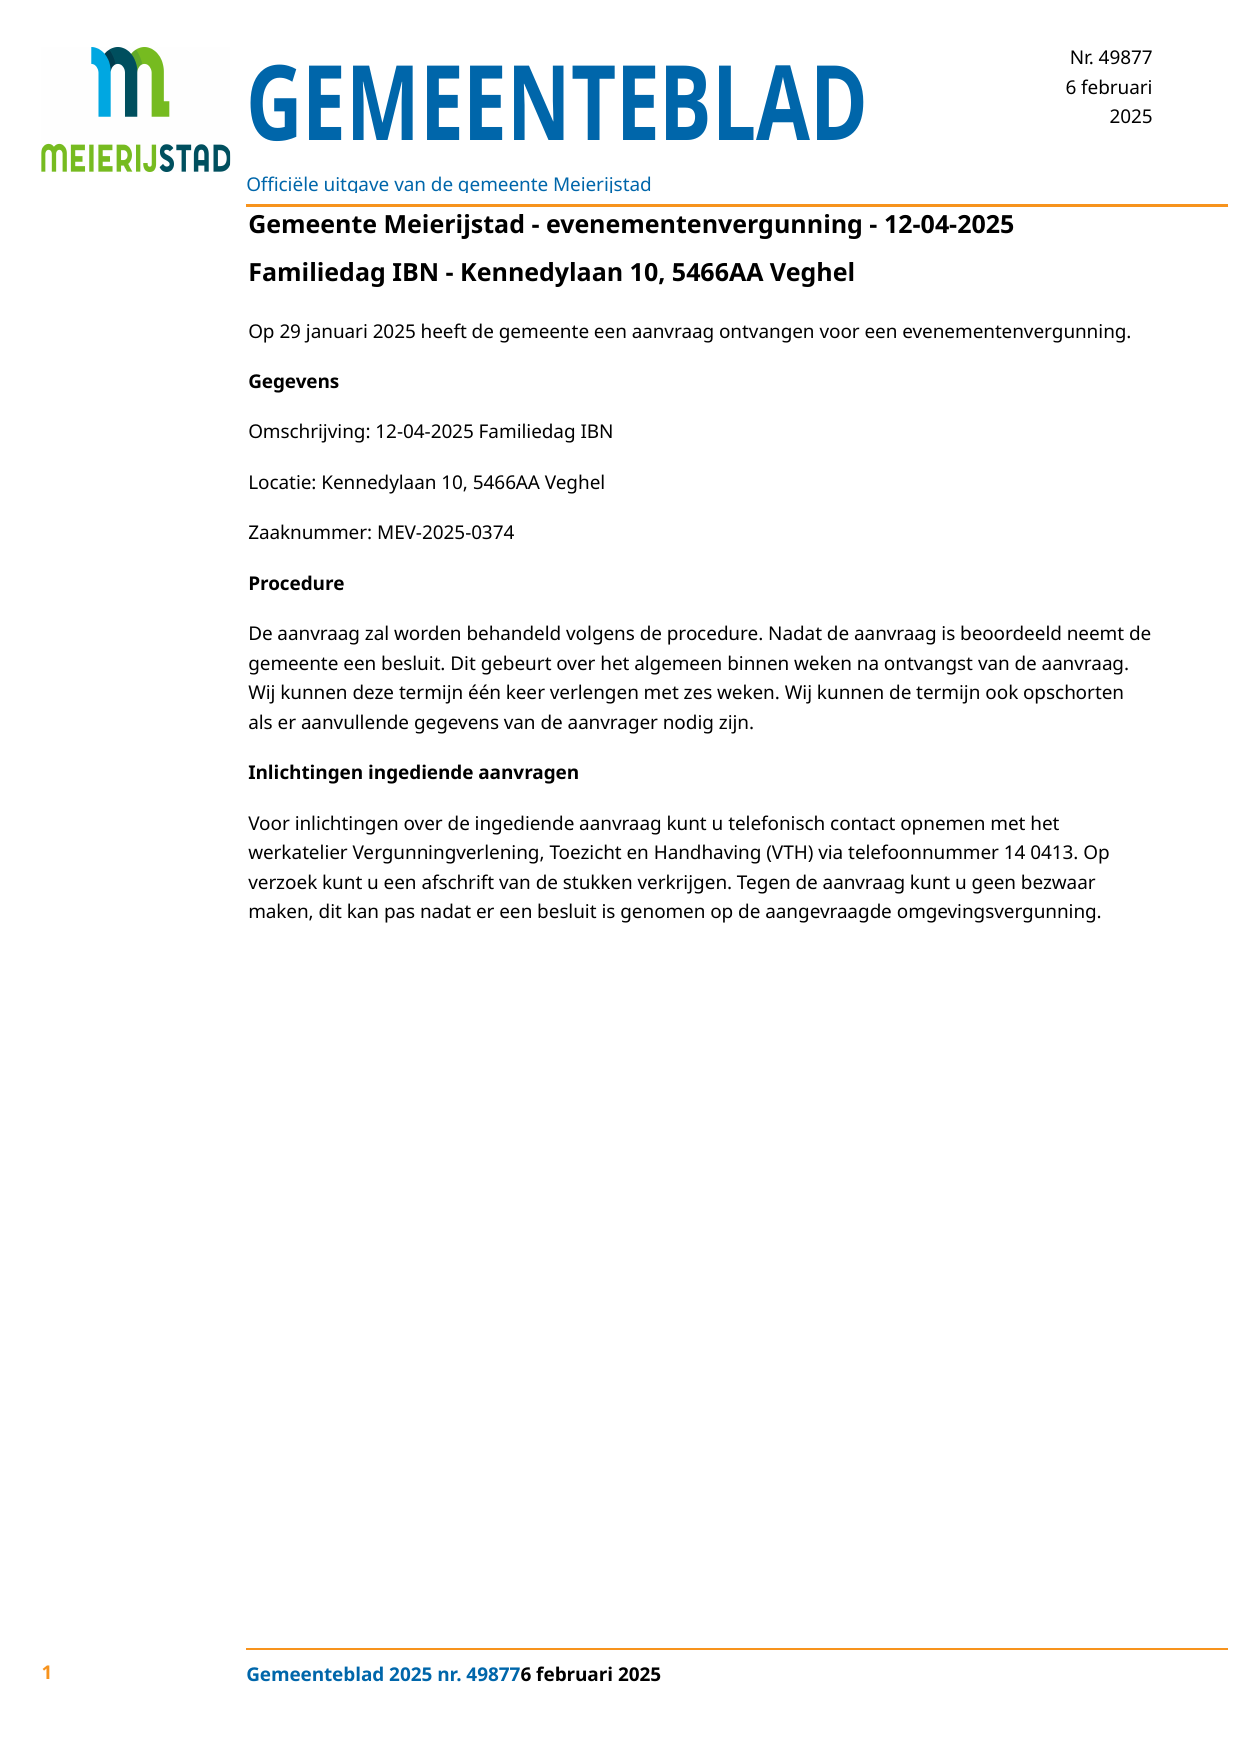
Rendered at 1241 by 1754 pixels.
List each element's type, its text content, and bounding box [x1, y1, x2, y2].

picture [41, 47, 231, 172]
text Omschrijving: 12-04-2025 Familiedag IBN [248, 419, 1152, 444]
text Zaaknummer: MEV-2025-0374 [248, 519, 1152, 545]
text De aanvraag zal worden behandeld volgens de procedure. Nadat de aanvraag is beoordeeld neemt de gemeente een besluit. Dit gebeurt over het algemeen binnen weken na ontvangst van de aanvraag. Wij kunnen deze termijn één keer verlengen met zes weken. Wij kunnen de termijn ook opschorten als er aanvullende gegevens van de aanvrager nodig zijn. [248, 620, 1152, 735]
text Voor inlichtingen over de ingediende aanvraag kunt u telefonisch contact opnemen met het werkatelier Vergunningverlening, Toezicht en Handhaving (VTH) via telefoonnummer 14 0413. Op verzoek kunt u een afschrift van de stukken verkrijgen. Tegen de aanvraag kunt u geen bezwaar maken, dit kan pas nadat er een besluit is genomen op de aangevraagde omgevingsvergunning. [248, 810, 1152, 924]
text Procedure [248, 570, 1152, 596]
text Op 29 januari 2025 heeft de gemeente een aanvraag ontvangen voor een evenementenvergunning. [248, 318, 1152, 344]
text Gemeente Meierijstad - evenementenvergunning - 12-04-2025 Familiedag IBN - Kennedylaan 10, 5466AA Veghel [248, 207, 1152, 288]
text Locatie: Kennedylaan 10, 5466AA Veghel [248, 469, 1152, 495]
text Gegevens [248, 368, 1152, 394]
text Inlichtingen ingediende aanvragen [248, 759, 1152, 785]
